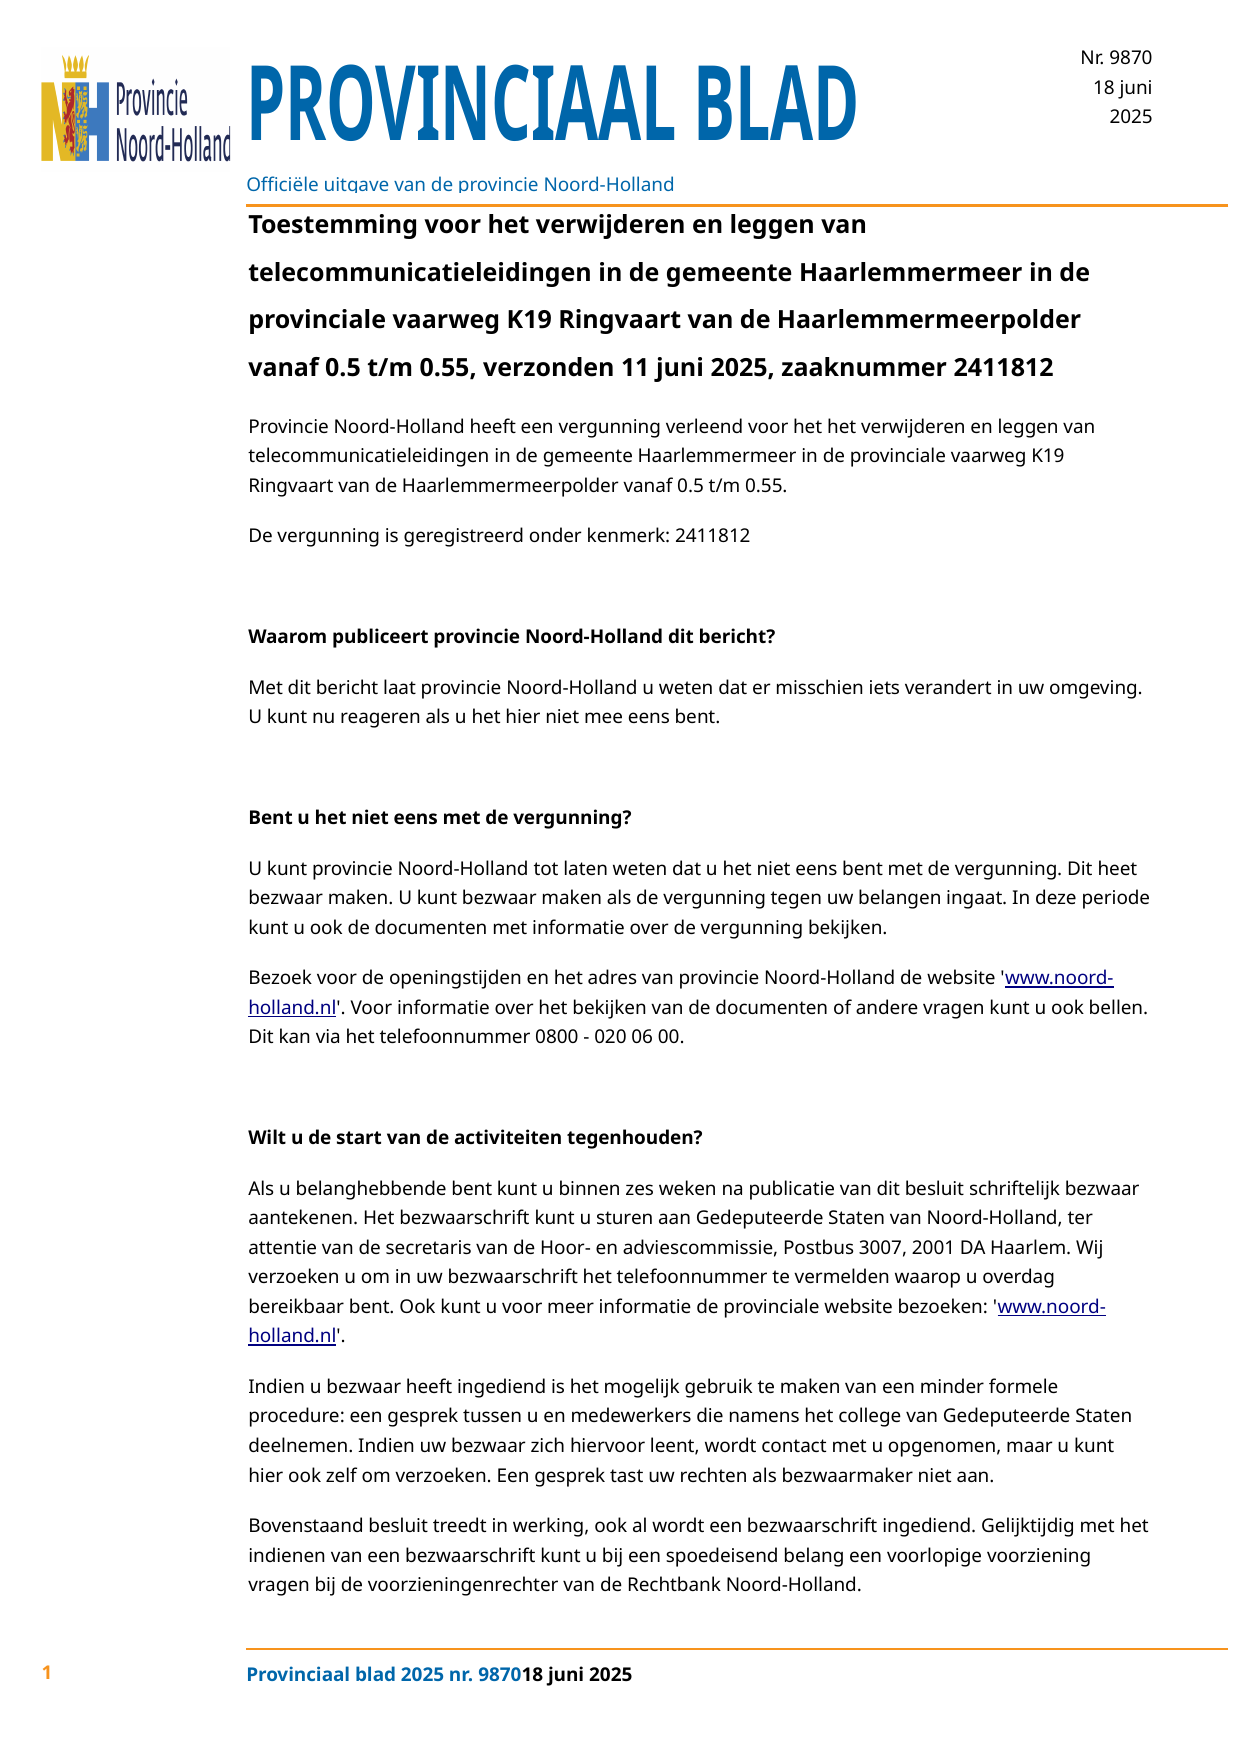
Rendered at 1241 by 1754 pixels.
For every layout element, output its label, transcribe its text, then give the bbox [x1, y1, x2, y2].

picture [41, 47, 231, 172]
text Als u belanghebbende bent kunt u binnen zes weken na publicatie van dit besluit schriftelijk bezwaar aantekenen. Het bezwaarschrift kunt u sturen aan Gedeputeerde Staten van Noord-Holland, ter attentie van de secretaris van de Hoor- en adviescommissie, Postbus 3007, 2001 DA Haarlem. Wij verzoeken u om in uw bezwaarschrift het telefoonnummer te vermelden waarop u overdag bereikbaar bent. Ook kunt u voor meer informatie de provinciale website bezoeken: 'www.noord-holland.nl'. [248, 1175, 1152, 1348]
text Indien u bezwaar heeft ingediend is het mogelijk gebruik te maken van een minder formele procedure: een gesprek tussen u en medewerkers die namens het college van Gedeputeerde Staten deelnemen. Indien uw bezwaar zich hiervoor leent, wordt contact met u opgenomen, maar u kunt hier ook zelf om verzoeken. Een gesprek tast uw rechten als bezwaarmaker niet aan. [248, 1373, 1152, 1488]
text Wilt u de start van de activiteiten tegenhouden? [248, 1124, 1152, 1150]
text U kunt provincie Noord-Holland tot laten weten dat u het niet eens bent met de vergunning. Dit heet bezwaar maken. U kunt bezwaar maken als de vergunning tegen uw belangen ingaat. In deze periode kunt u ook de documenten met informatie over de vergunning bekijken. [248, 855, 1152, 940]
text Bezoek voor de openingstijden en het adres van provincie Noord-Holland de website 'www.noord-holland.nl'. Voor informatie over het bekijken van de documenten of andere vragen kunt u ook bellen. Dit kan via het telefoonnummer 0800 - 020 06 00. [248, 964, 1152, 1049]
text Waarom publiceert provincie Noord-Holland dit bericht? [248, 623, 1152, 649]
text Provincie Noord-Holland heeft een vergunning verleend voor het het verwijderen en leggen van telecommunicatieleidingen in de gemeente Haarlemmermeer in de provinciale vaarweg K19 Ringvaart van de Haarlemmermeerpolder vanaf 0.5 t/m 0.55. [248, 413, 1152, 498]
text Bent u het niet eens met de vergunning? [248, 804, 1152, 830]
text Toestemming voor het verwijderen en leggen van telecommunicatieleidingen in de gemeente Haarlemmermeer in de provinciale vaarweg K19 Ringvaart van de Haarlemmermeerpolder vanaf 0.5 t/m 0.55, verzonden 11 juni 2025, zaaknummer 2411812 [248, 207, 1152, 384]
text De vergunning is geregistreerd onder kenmerk: 2411812 [248, 523, 1152, 548]
text Bovenstaand besluit treedt in werking, ook al wordt een bezwaarschrift ingediend. Gelijktijdig met het indienen van een bezwaarschrift kunt u bij een spoedeisend belang een voorlopige voorziening vragen bij de voorzieningenrechter van de Rechtbank Noord-Holland. [248, 1512, 1152, 1597]
text Met dit bericht laat provincie Noord-Holland u weten dat er misschien iets verandert in uw omgeving. U kunt nu reageren als u het hier niet mee eens bent. [248, 674, 1152, 729]
